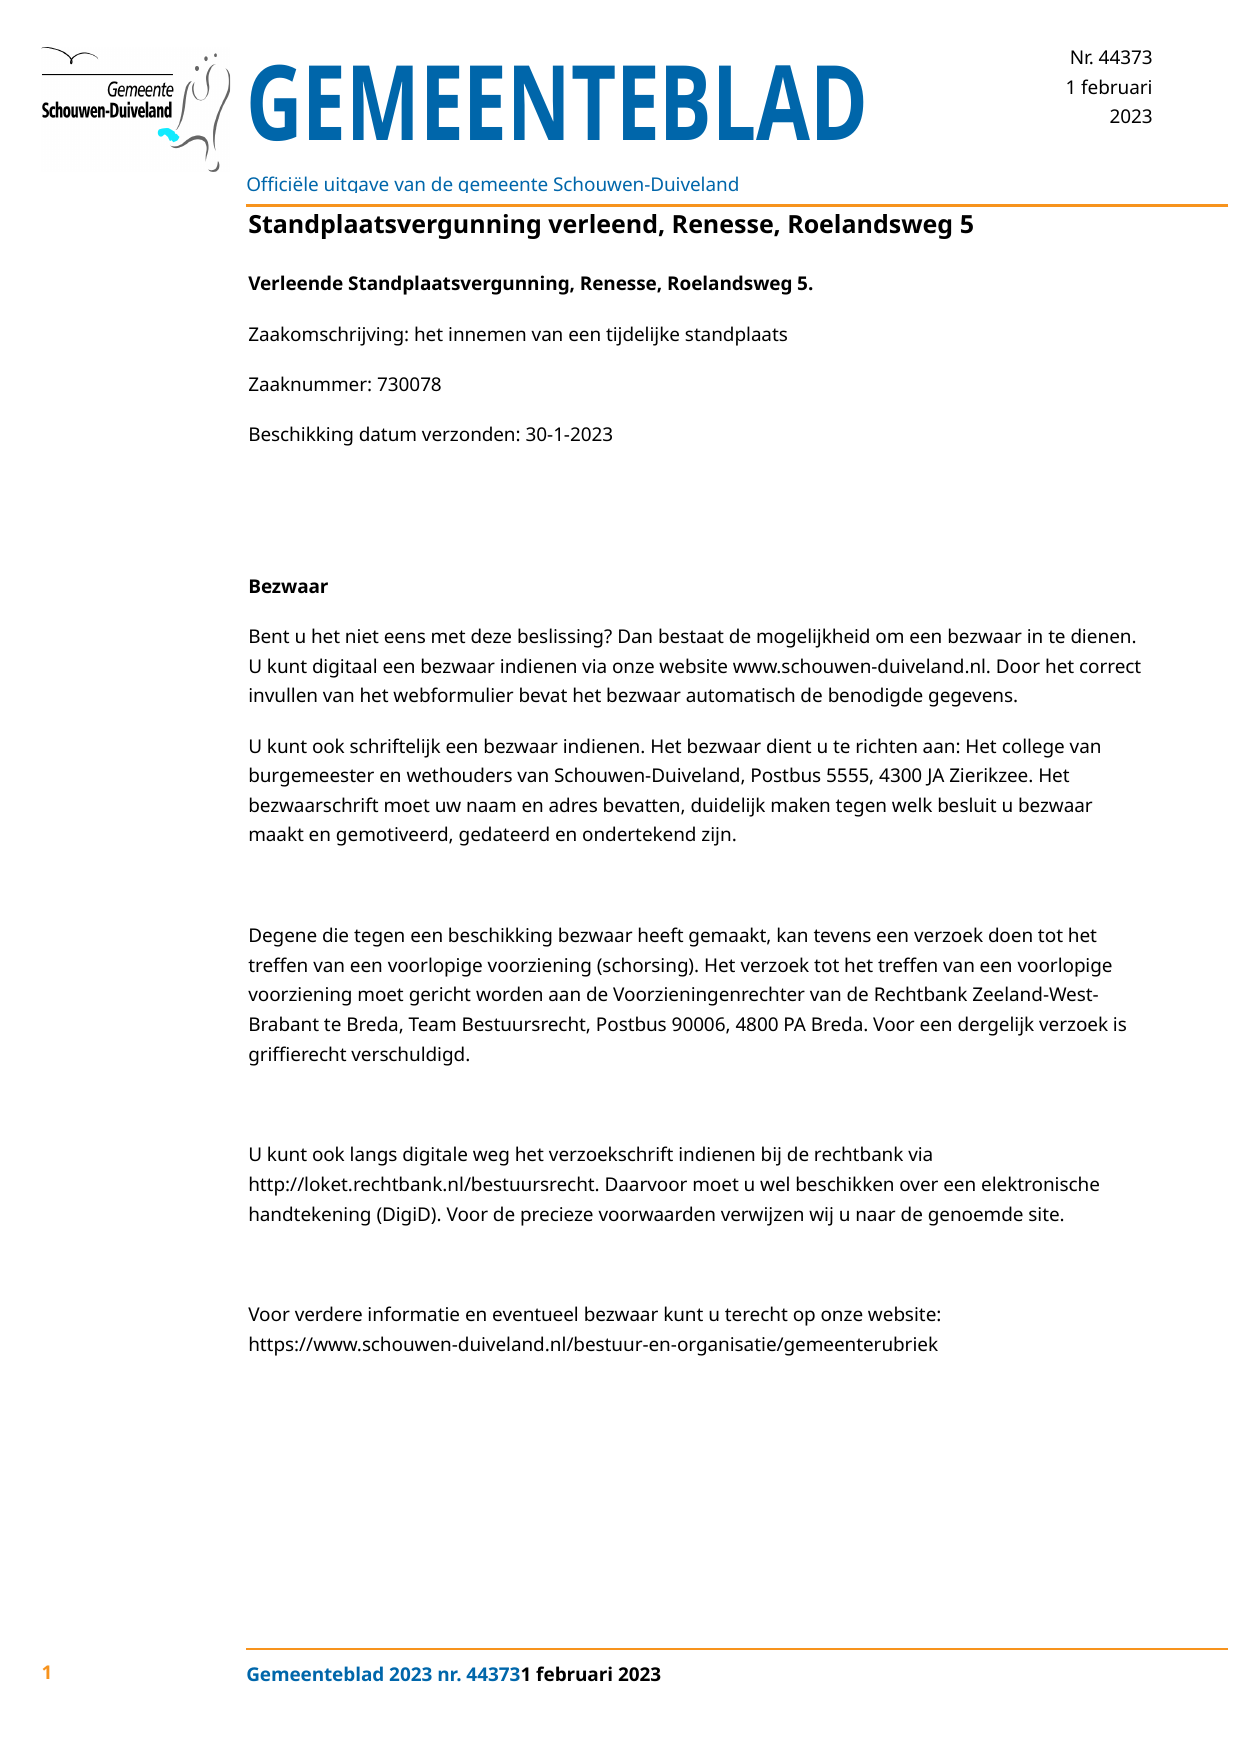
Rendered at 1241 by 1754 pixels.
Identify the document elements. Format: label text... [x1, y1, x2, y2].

text Zaaknummer: 730078 [248, 371, 1152, 397]
text Voor verdere informatie en eventueel bezwaar kunt u terecht op onze website: https://www.schouwen-duiveland.nl/bestuur-en-organisatie/gemeenterubriek [248, 1302, 1152, 1357]
text Standplaatsvergunning verleend, Renesse, Roelandsweg 5 [248, 207, 1152, 241]
text Beschikking datum verzonden: 30-1-2023 [248, 422, 1152, 447]
text Bent u het niet eens met deze beslissing? Dan bestaat de mogelijkheid om een bezwaar in te dienen. U kunt digitaal een bezwaar indienen via onze website www.schouwen-duiveland.nl. Door het correct invullen van het webformulier bevat het bezwaar automatisch de benodigde gegevens. [248, 623, 1152, 708]
picture [41, 47, 231, 172]
text Degene die tegen een beschikking bezwaar heeft gemaakt, kan tevens een verzoek doen tot het treffen van een voorlopige voorziening (schorsing). Het verzoek tot het treffen van een voorlopige voorziening moet gericht worden aan de Voorzieningenrechter van de Rechtbank Zeeland-West-Brabant te Breda, Team Bestuursrecht, Postbus 90006, 4800 PA Breda. Voor een dergelijk verzoek is griffierecht verschuldigd. [248, 922, 1152, 1066]
text Zaakomschrijving: het innemen van een tijdelijke standplaats [248, 321, 1152, 346]
text Bezwaar [248, 573, 1152, 598]
text U kunt ook langs digitale weg het verzoekschrift indienen bij de rechtbank via http://loket.rechtbank.nl/bestuursrecht. Daarvoor moet u wel beschikken over een elektronische handtekening (DigiD). Voor de precieze voorwaarden verwijzen wij u naar de genoemde site. [248, 1142, 1152, 1226]
text U kunt ook schriftelijk een bezwaar indienen. Het bezwaar dient u te richten aan: Het college van burgemeester en wethouders van Schouwen-Duiveland, Postbus 5555, 4300 JA Zierikzee. Het bezwaarschrift moet uw naam en adres bevatten, duidelijk maken tegen welk besluit u bezwaar maakt en gemotiveerd, gedateerd en ondertekend zijn. [248, 733, 1152, 847]
text Verleende Standplaatsvergunning, Renesse, Roelandsweg 5. [248, 270, 1152, 296]
